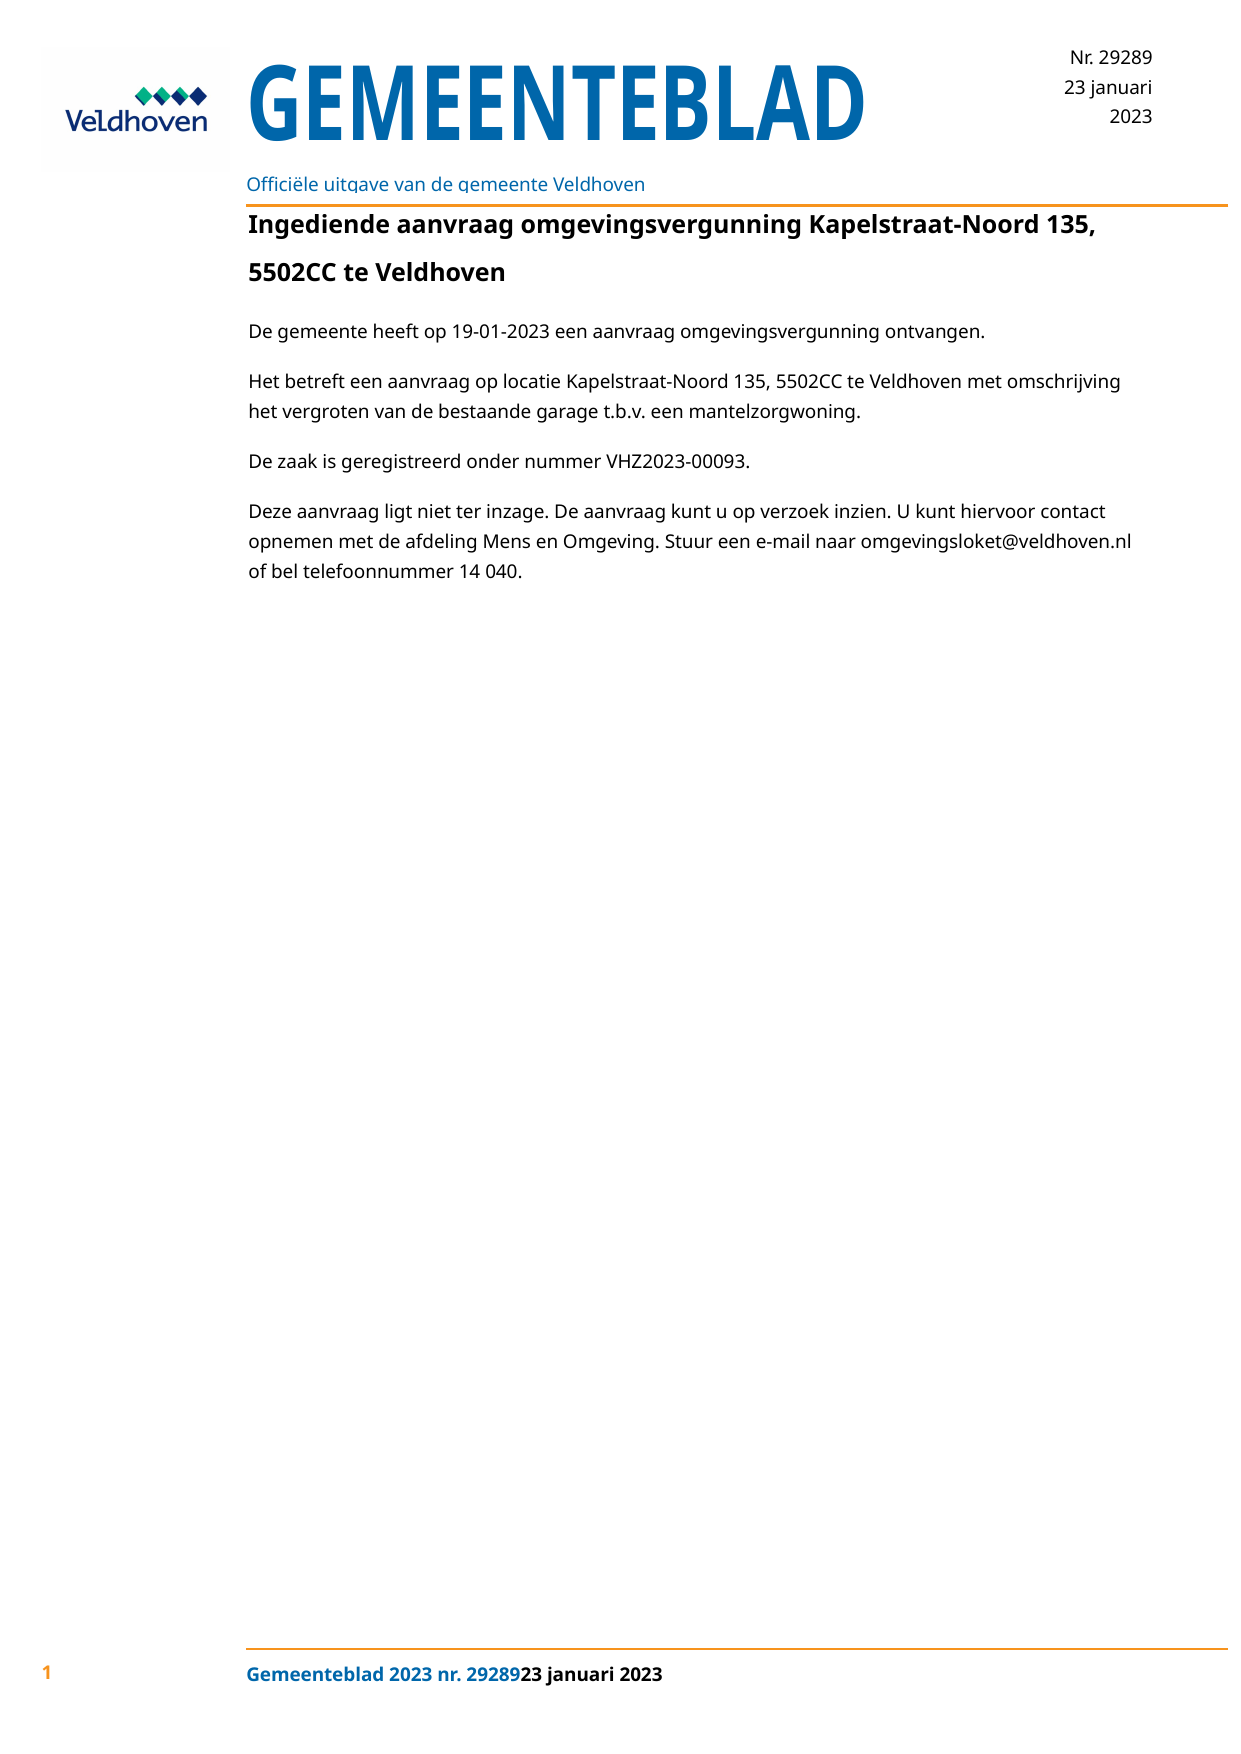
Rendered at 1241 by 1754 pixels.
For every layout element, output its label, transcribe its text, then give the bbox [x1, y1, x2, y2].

text Het betreft een aanvraag op locatie Kapelstraat-Noord 135, 5502CC te Veldhoven met omschrijving het vergroten van de bestaande garage t.b.v. een mantelzorgwoning. [248, 368, 1152, 424]
text De gemeente heeft op 19-01-2023 een aanvraag omgevingsvergunning ontvangen. [248, 318, 1152, 344]
text Ingediende aanvraag omgevingsvergunning Kapelstraat-Noord 135, 5502CC te Veldhoven [248, 207, 1152, 288]
picture [41, 47, 231, 172]
text De zaak is geregistreerd onder nummer VHZ2023-00093. [248, 448, 1152, 474]
text Deze aanvraag ligt niet ter inzage. De aanvraag kunt u op verzoek inzien. U kunt hiervoor contact opnemen met de afdeling Mens en Omgeving. Stuur een e-mail naar omgevingsloket@veldhoven.nl of bel telefoonnummer 14 040. [248, 499, 1152, 584]
